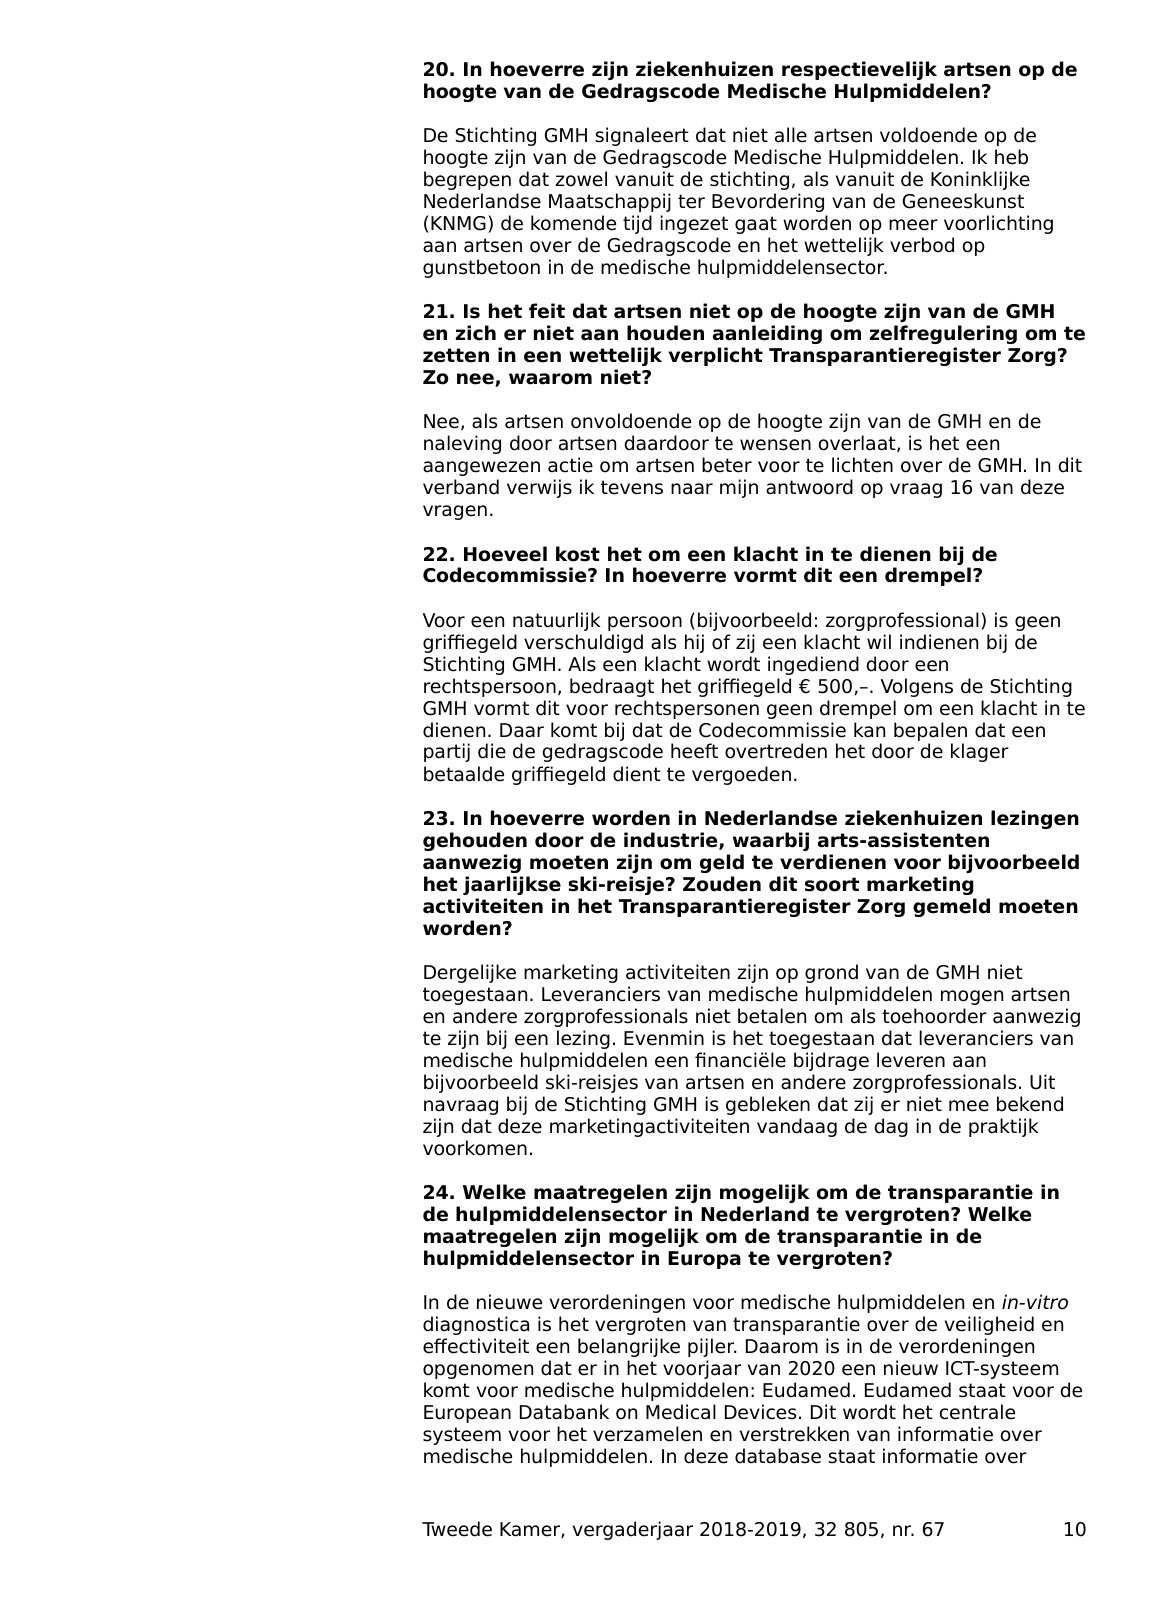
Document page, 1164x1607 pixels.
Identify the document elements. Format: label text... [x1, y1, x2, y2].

text 20. In hoeverre zijn ziekenhuizen respectievelijk artsen op de hoogte van de Gedragscode Medische Hulpmiddelen? [422, 59, 1087, 103]
text 21. Is het feit dat artsen niet op de hoogte zijn van de GMH en zich er niet aan houden aanleiding om zelfregulering om te zetten in een wettelijk verplicht Transparantieregister Zorg? Zo nee, waarom niet? [422, 301, 1087, 389]
text Dergelijke marketing activiteiten zijn op grond van de GMH niet toegestaan. Leveranciers van medische hulpmiddelen mogen artsen en andere zorgprofessionals niet betalen om als toehoorder aanwezig te zijn bij een lezing. Evenmin is het toegestaan dat leveranciers van medische hulpmiddelen een financiële bijdrage leveren aan bijvoorbeeld ski-reisjes van artsen en andere zorgprofessionals. Uit navraag bij de Stichting GMH is gebleken dat zij er niet mee bekend zijn dat deze marketingactiviteiten vandaag de dag in de praktijk voorkomen. [422, 962, 1087, 1159]
text Nee, als artsen onvoldoende op de hoogte zijn van de GMH en de naleving door artsen daardoor te wensen overlaat, is het een aangewezen actie om artsen beter voor te lichten over de GMH. In dit verband verwijs ik tevens naar mijn antwoord op vraag 16 van deze vragen. [422, 411, 1087, 521]
text 23. In hoeverre worden in Nederlandse ziekenhuizen lezingen gehouden door de industrie, waarbij arts-assistenten aanwezig moeten zijn om geld te verdienen voor bijvoorbeeld het jaarlijkse ski-reisje? Zouden dit soort marketing activiteiten in het Transparantieregister Zorg gemeld moeten worden? [422, 808, 1087, 939]
text Voor een natuurlijk persoon (bijvoorbeeld: zorgprofessional) is geen griffiegeld verschuldigd als hij of zij een klacht wil indienen bij de Stichting GMH. Als een klacht wordt ingediend door een rechtspersoon, bedraagt het griffiegeld € 500,–. Volgens de Stichting GMH vormt dit voor rechtspersonen geen drempel om een klacht in te dienen. Daar komt bij dat de Codecommissie kan bepalen dat een partij die de gedragscode heeft overtreden het door de klager betaalde griffiegeld dient te vergoeden. [422, 609, 1087, 785]
text In de nieuwe verordeningen voor medische hulpmiddelen en in-vitro diagnostica is het vergroten van transparantie over de veiligheid en effectiviteit een belangrijke pijler. Daarom is in de verordeningen opgenomen dat er in het voorjaar van 2020 een nieuw ICT-systeem komt voor medische hulpmiddelen: Eudamed. Eudamed staat voor de European Databank on Medical Devices. Dit wordt het centrale systeem voor het verzamelen en verstrekken van informatie over medische hulpmiddelen. In deze database staat informatie over [422, 1292, 1087, 1468]
text 22. Hoeveel kost het om een klacht in te dienen bij de Codecommissie? In hoeverre vormt dit een drempel? [422, 543, 1087, 587]
text De Stichting GMH signaleert dat niet alle artsen voldoende op de hoogte zijn van de Gedragscode Medische Hulpmiddelen. Ik heb begrepen dat zowel vanuit de stichting, als vanuit de Koninklijke Nederlandse Maatschappij ter Bevordering van de Geneeskunst (KNMG) de komende tijd ingezet gaat worden op meer voorlichting aan artsen over de Gedragscode en het wettelijk verbod op gunstbetoon in de medische hulpmiddelensector. [422, 125, 1087, 279]
text 24. Welke maatregelen zijn mogelijk om de transparantie in de hulpmiddelensector in Nederland te vergroten? Welke maatregelen zijn mogelijk om de transparantie in de hulpmiddelensector in Europa te vergroten? [422, 1182, 1087, 1269]
